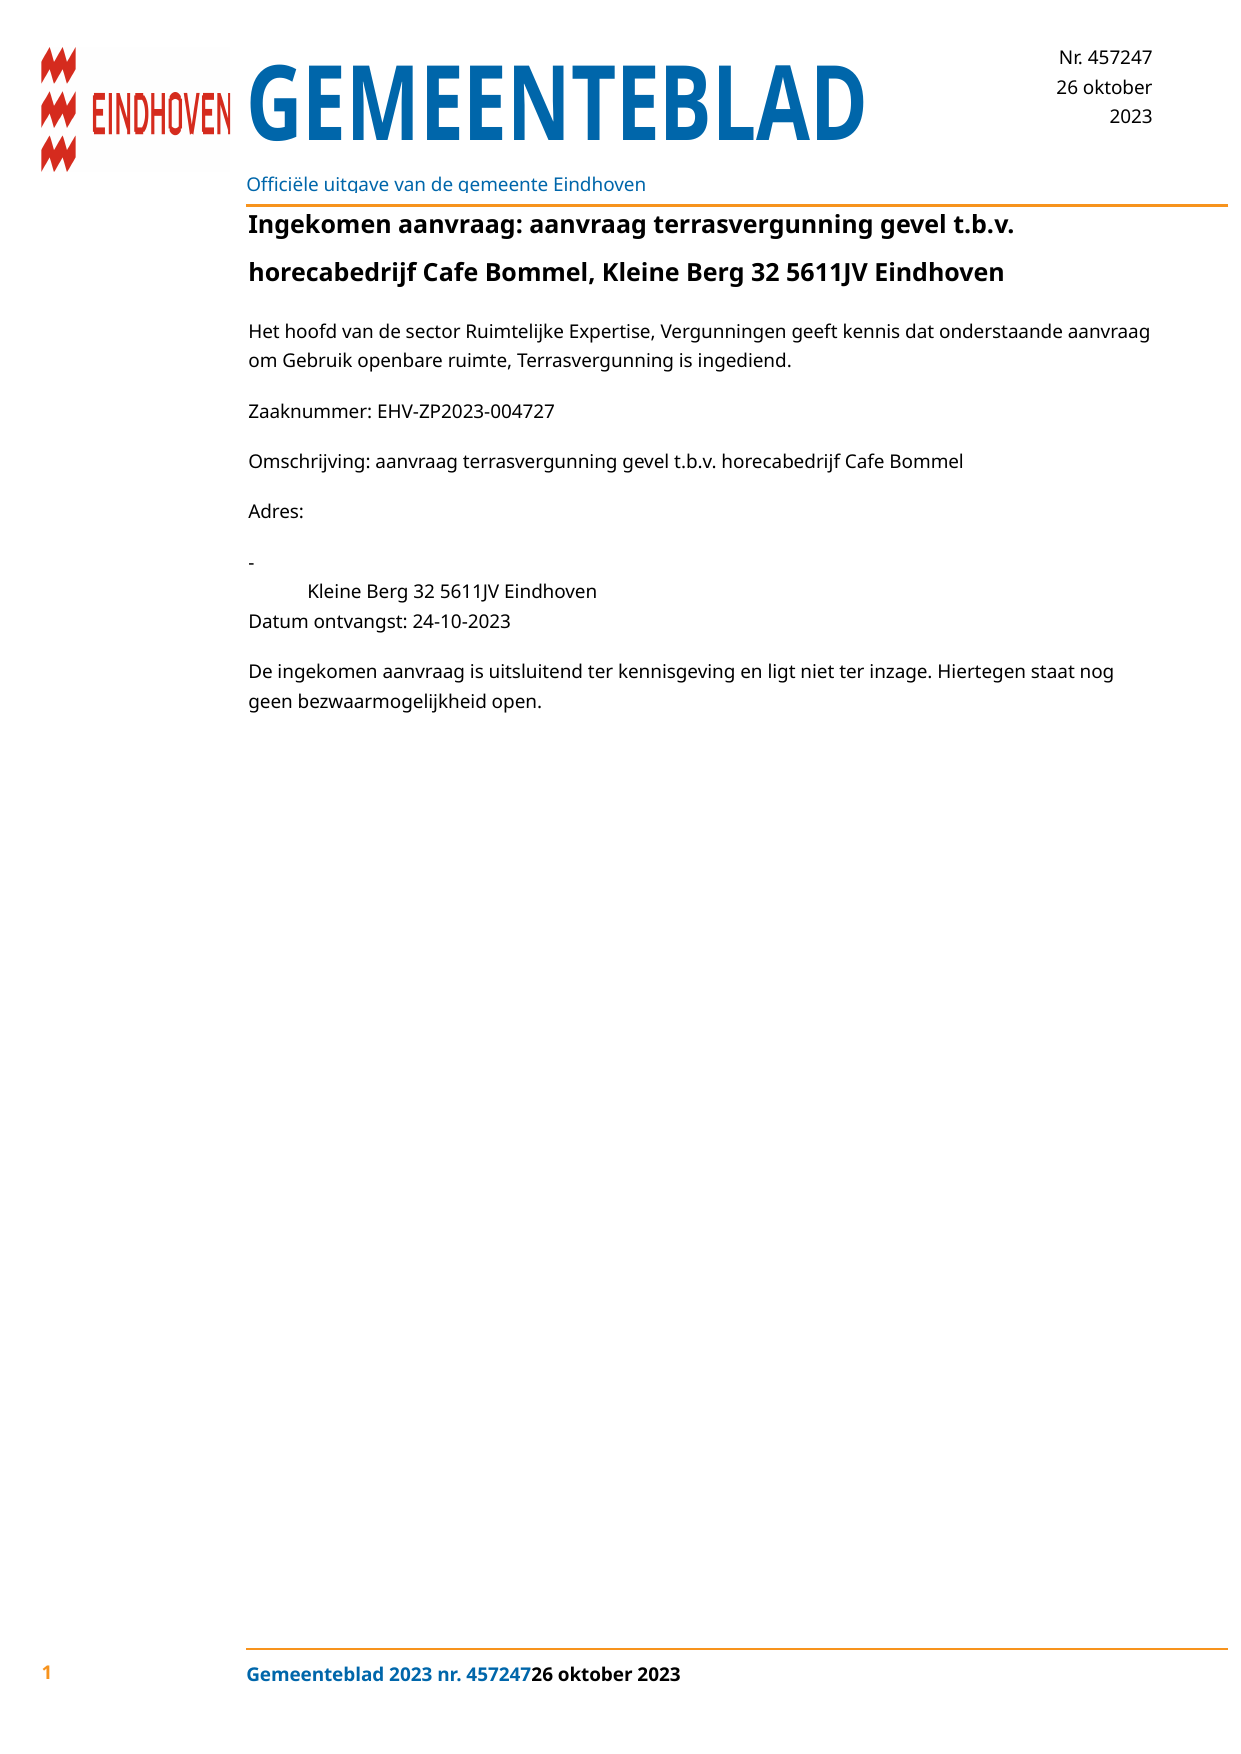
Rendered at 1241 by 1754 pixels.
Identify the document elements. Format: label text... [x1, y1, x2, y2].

text Het hoofd van de sector Ruimtelijke Expertise, Vergunningen geeft kennis dat onderstaande aanvraag om Gebruik openbare ruimte, Terrasvergunning is ingediend. [248, 318, 1152, 373]
text Zaaknummer: EHV-ZP2023-004727 [248, 398, 1152, 424]
text Omschrijving: aanvraag terrasvergunning gevel t.b.v. horecabedrijf Cafe Bommel [248, 448, 1152, 474]
text Datum ontvangst: 24-10-2023 [248, 608, 1152, 634]
list Kleine Berg 32 5611JV Eindhoven [248, 579, 1152, 604]
text De ingekomen aanvraag is uitsluitend ter kennisgeving en ligt niet ter inzage. Hiertegen staat nog geen bezwaarmogelijkheid open. [248, 659, 1152, 714]
text Ingekomen aanvraag: aanvraag terrasvergunning gevel t.b.v. horecabedrijf Cafe Bommel, Kleine Berg 32 5611JV Eindhoven [248, 207, 1152, 288]
picture [41, 47, 231, 172]
text Adres: [248, 499, 1152, 524]
